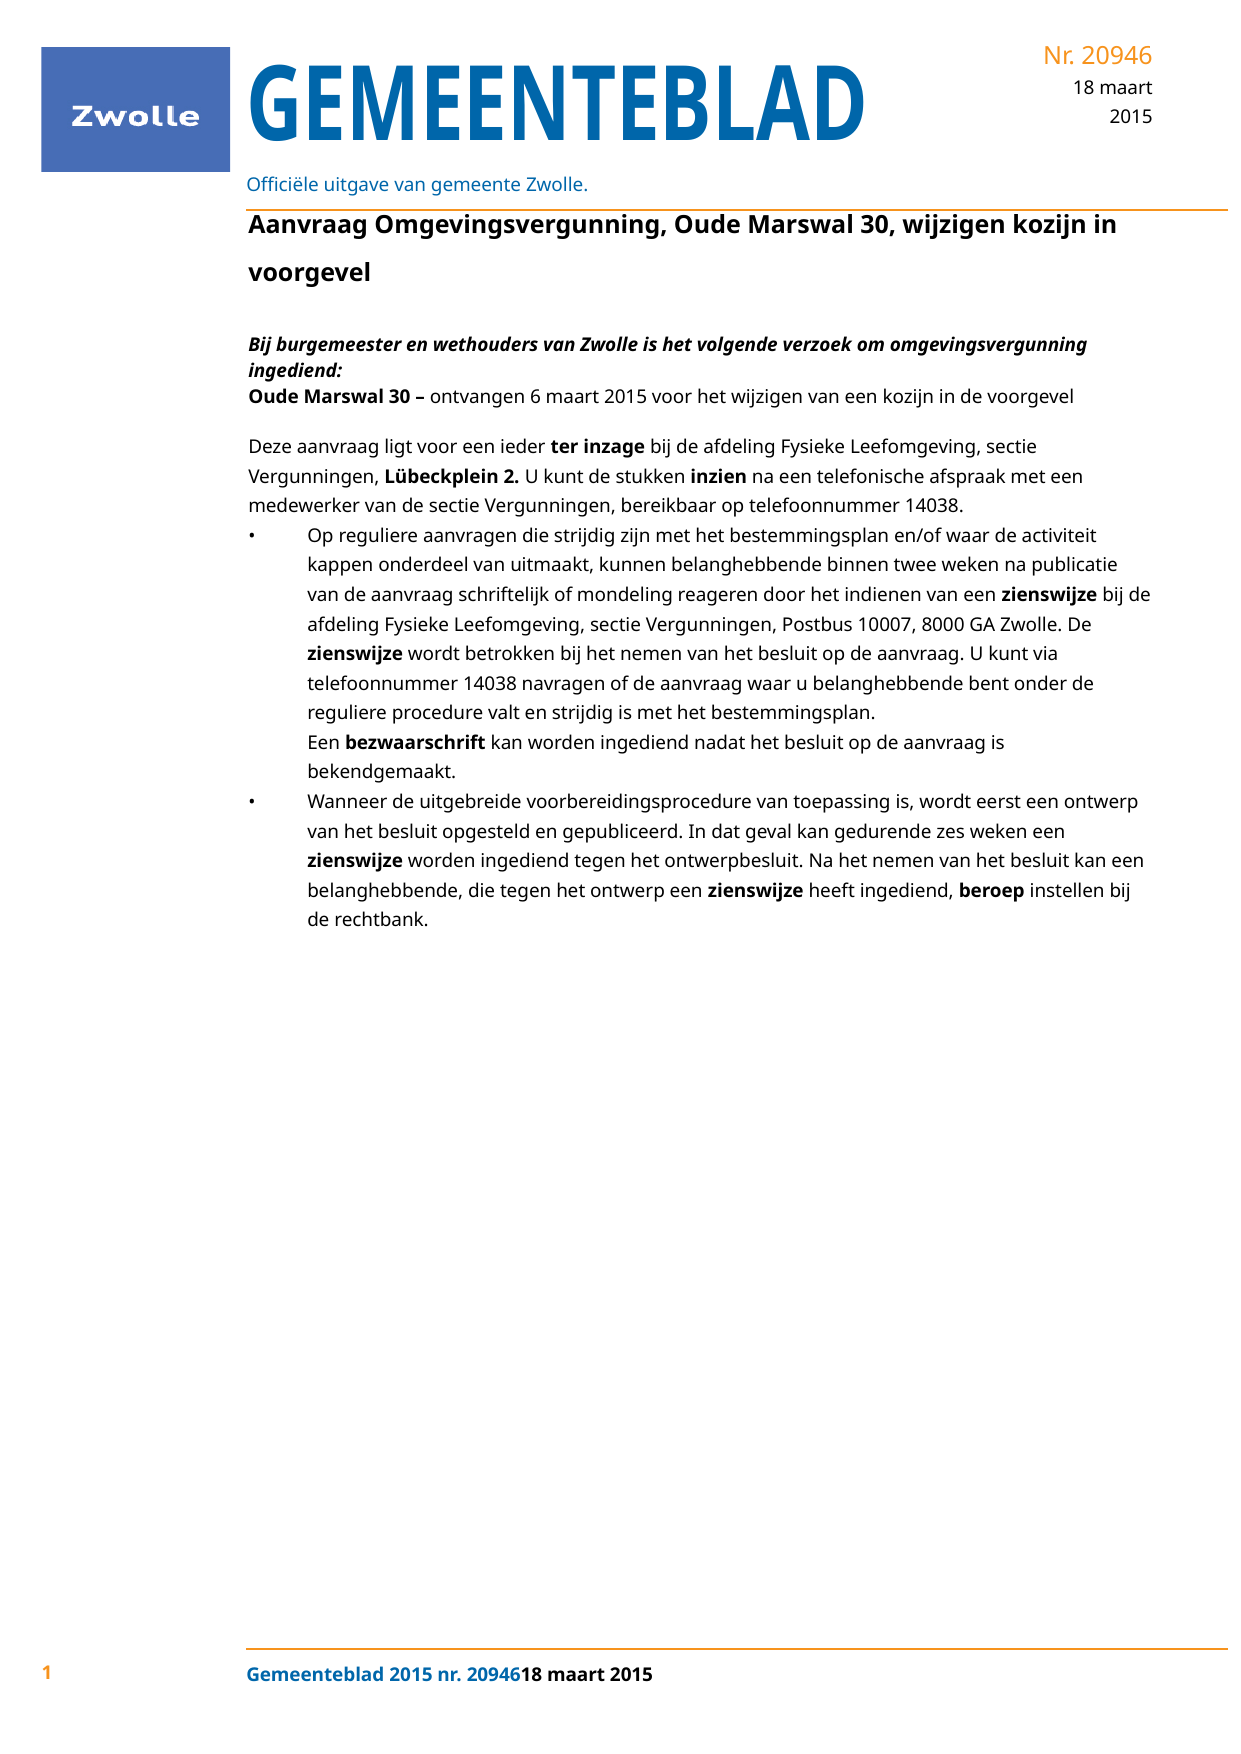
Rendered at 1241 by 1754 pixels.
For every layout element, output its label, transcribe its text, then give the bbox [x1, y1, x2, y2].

list Een bezwaarschrift kan worden ingediend nadat het besluit op de aanvraag is bekendgemaakt. [248, 729, 1152, 784]
picture [41, 47, 231, 172]
text Deze aanvraag ligt voor een ieder ter inzage bij de afdeling Fysieke Leefomgeving, sectie Vergunningen, Lübeckplein 2. U kunt de stukken inzien na een telefonische afspraak met een medewerker van de sectie Vergunningen, bereikbaar op telefoonnummer 14038. [248, 433, 1152, 518]
text Oude Marswal 30 – ontvangen 6 maart 2015 voor het wijzigen van een kozijn in de voorgevel [248, 383, 1152, 409]
list Op reguliere aanvragen die strijdig zijn met het bestemmingsplan en/of waar de activiteit kappen onderdeel van uitmaakt, kunnen belanghebbende binnen twee weken na publicatie van de aanvraag schriftelijk of mondeling reageren door het indienen van een zienswijze bij de afdeling Fysieke Leefomgeving, sectie Vergunningen, Postbus 10007, 8000 GA Zwolle. De zienswijze wordt betrokken bij het nemen van het besluit op de aanvraag. U kunt via telefoonnummer 14038 navragen of de aanvraag waar u belanghebbende bent onder de reguliere procedure valt en strijdig is met het bestemmingsplan. [248, 522, 1152, 725]
text Bij burgemeester en wethouders van Zwolle is het volgende verzoek om omgevingsvergunning ingediend: [248, 331, 1152, 383]
list Wanneer de uitgebreide voorbereidingsprocedure van toepassing is, wordt eerst een ontwerp van het besluit opgesteld en gepubliceerd. In dat geval kan gedurende zes weken een zienswijze worden ingediend tegen het ontwerpbesluit. Na het nemen van het besluit kan een belanghebbende, die tegen het ontwerp een zienswijze heeft ingediend, beroep instellen bij de rechtbank. [248, 788, 1152, 932]
text Aanvraag Omgevingsvergunning, Oude Marswal 30, wijzigen kozijn in voorgevel [248, 211, 1152, 288]
